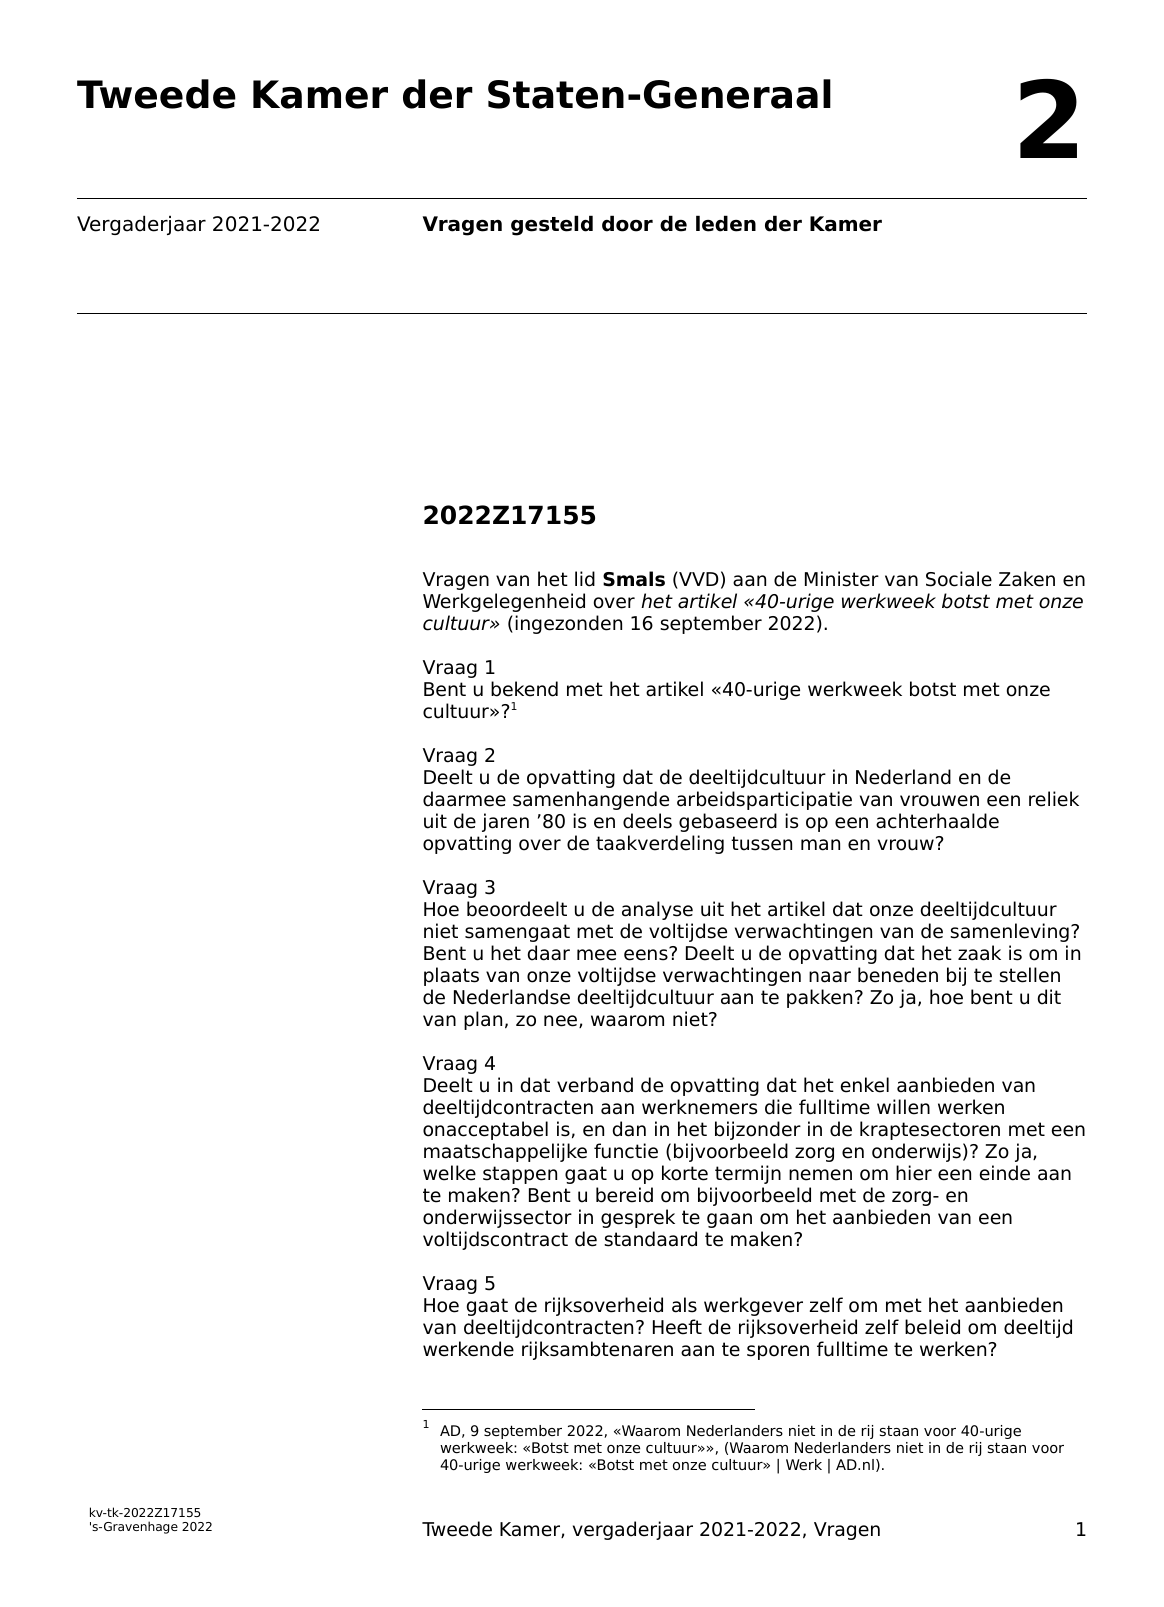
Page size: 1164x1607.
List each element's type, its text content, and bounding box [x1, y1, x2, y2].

text Vraag 4 [422, 1053, 1087, 1075]
text Deelt u de opvatting dat de deeltijdcultuur in Nederland en de daarmee samenhangende arbeidsparticipatie van vrouwen een reliek uit de jaren ’80 is en deels gebaseerd is op een achterhaalde opvatting over de taakverdeling tussen man en vrouw? [422, 767, 1087, 855]
text Hoe beoordeelt u de analyse uit het artikel dat onze deeltijdcultuur niet samengaat met de voltijdse verwachtingen van de samenleving? Bent u het daar mee eens? Deelt u de opvatting dat het zaak is om in plaats van onze voltijdse verwachtingen naar beneden bij te stellen de Nederlandse deeltijdcultuur aan te pakken? Zo ja, hoe bent u dit van plan, zo nee, waarom niet? [422, 899, 1087, 1031]
table_cell Vragen gesteld door de leden der Kamer [422, 199, 1087, 313]
table_cell Vergaderjaar 2021-2022 [77, 199, 422, 313]
text Vraag 2 [422, 745, 1087, 767]
text 2022Z17155 [422, 501, 1087, 531]
text Deelt u in dat verband de opvatting dat het enkel aanbieden van deeltijdcontracten aan werknemers die fulltime willen werken onacceptabel is, en dan in het bijzonder in de kraptesectoren met een maatschappelijke functie (bijvoorbeeld zorg en onderwijs)? Zo ja, welke stappen gaat u op korte termijn nemen om hier een einde aan te maken? Bent u bereid om bijvoorbeeld met de zorg- en onderwijssector in gesprek te gaan om het aanbieden van een voltijdscontract de standaard te maken? [422, 1075, 1087, 1251]
text kv-tk-2022Z17155 [88, 1506, 323, 1520]
table_header Tweede Kamer der Staten-Generaal [77, 59, 886, 198]
text AD, 9 september 2022, «Waarom Nederlanders niet in de rij staan voor 40-urige werkweek: «Botst met onze cultuur»», (Waarom Nederlanders niet in de rij staan voor 40-urige werkweek: «Botst met onze cultuur» | Werk | AD.nl). [422, 1418, 1087, 1474]
text Bent u bekend met het artikel «40-urige werkweek botst met onze cultuur»? [422, 679, 1087, 723]
text Vraag 3 [422, 877, 1087, 899]
text Vraag 5 [422, 1273, 1087, 1295]
text Vragen van het lid Smals (VVD) aan de Minister van Sociale Zaken en Werkgelegenheid over het artikel «40-urige werkweek botst met onze cultuur» (ingezonden 16 september 2022). [422, 569, 1087, 635]
table_header 2 [886, 59, 1087, 198]
text 's-Gravenhage 2022 [88, 1520, 323, 1534]
text Vraag 1 [422, 657, 1087, 679]
text Hoe gaat de rijksoverheid als werkgever zelf om met het aanbieden van deeltijdcontracten? Heeft de rijksoverheid zelf beleid om deeltijd werkende rijksambtenaren aan te sporen fulltime te werken? [422, 1295, 1087, 1361]
